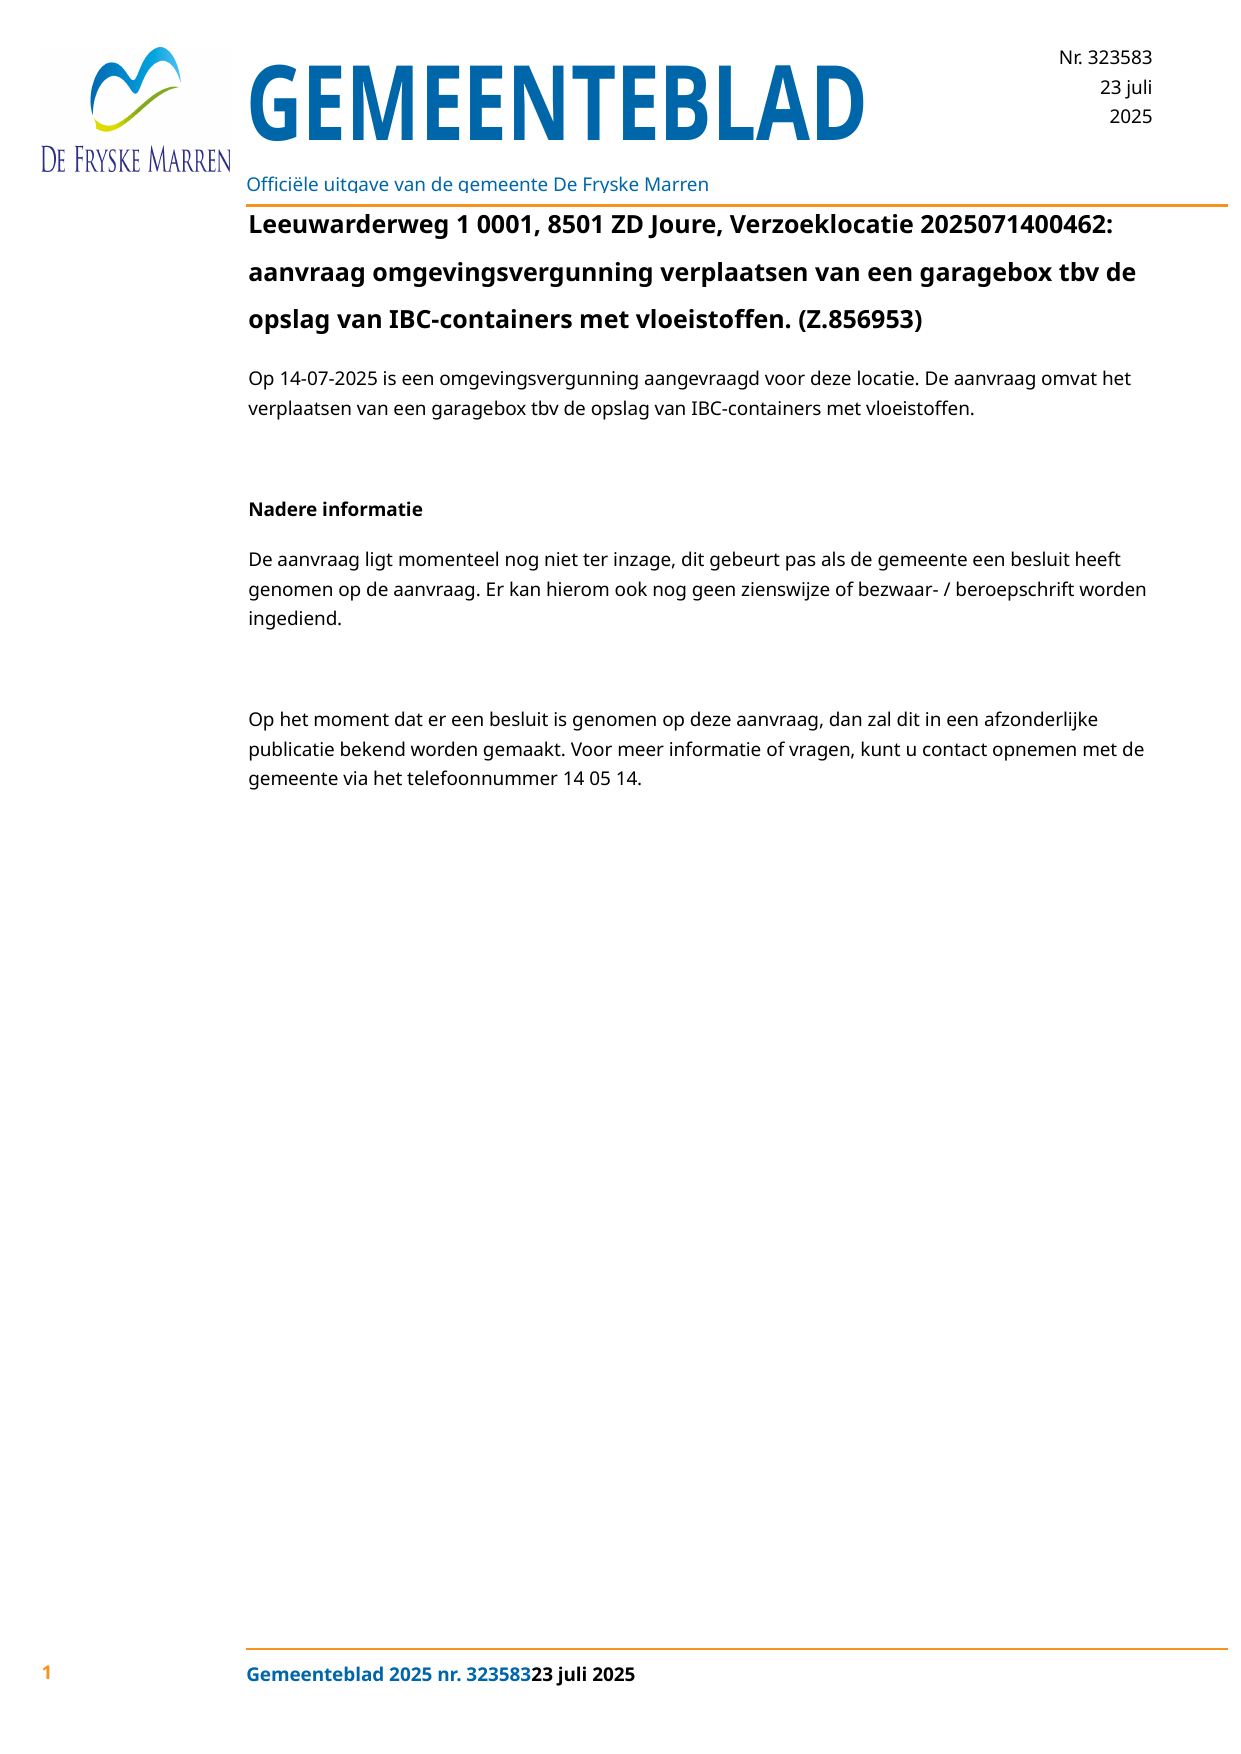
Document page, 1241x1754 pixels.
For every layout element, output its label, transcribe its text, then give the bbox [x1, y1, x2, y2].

picture [41, 47, 231, 172]
text Op het moment dat er een besluit is genomen op deze aanvraag, dan zal dit in een afzonderlijke publicatie bekend worden gemaakt. Voor meer informatie of vragen, kunt u contact opnemen met de gemeente via het telefoonnummer 14 05 14. [248, 706, 1152, 791]
text Leeuwarderweg 1 0001, 8501 ZD Joure, Verzoeklocatie 2025071400462: aanvraag omgevingsvergunning verplaatsen van een garagebox tbv de opslag van IBC-containers met vloeistoffen. (Z.856953) [248, 207, 1152, 336]
text De aanvraag ligt momenteel nog niet ter inzage, dit gebeurt pas als de gemeente een besluit heeft genomen op de aanvraag. Er kan hierom ook nog geen zienswijze of bezwaar- / beroepschrift worden ingediend. [248, 546, 1152, 631]
text Op 14-07-2025 is een omgevingsvergunning aangevraagd voor deze locatie. De aanvraag omvat het verplaatsen van een garagebox tbv de opslag van IBC-containers met vloeistoffen. [248, 366, 1152, 421]
text Nadere informatie [248, 496, 1152, 522]
